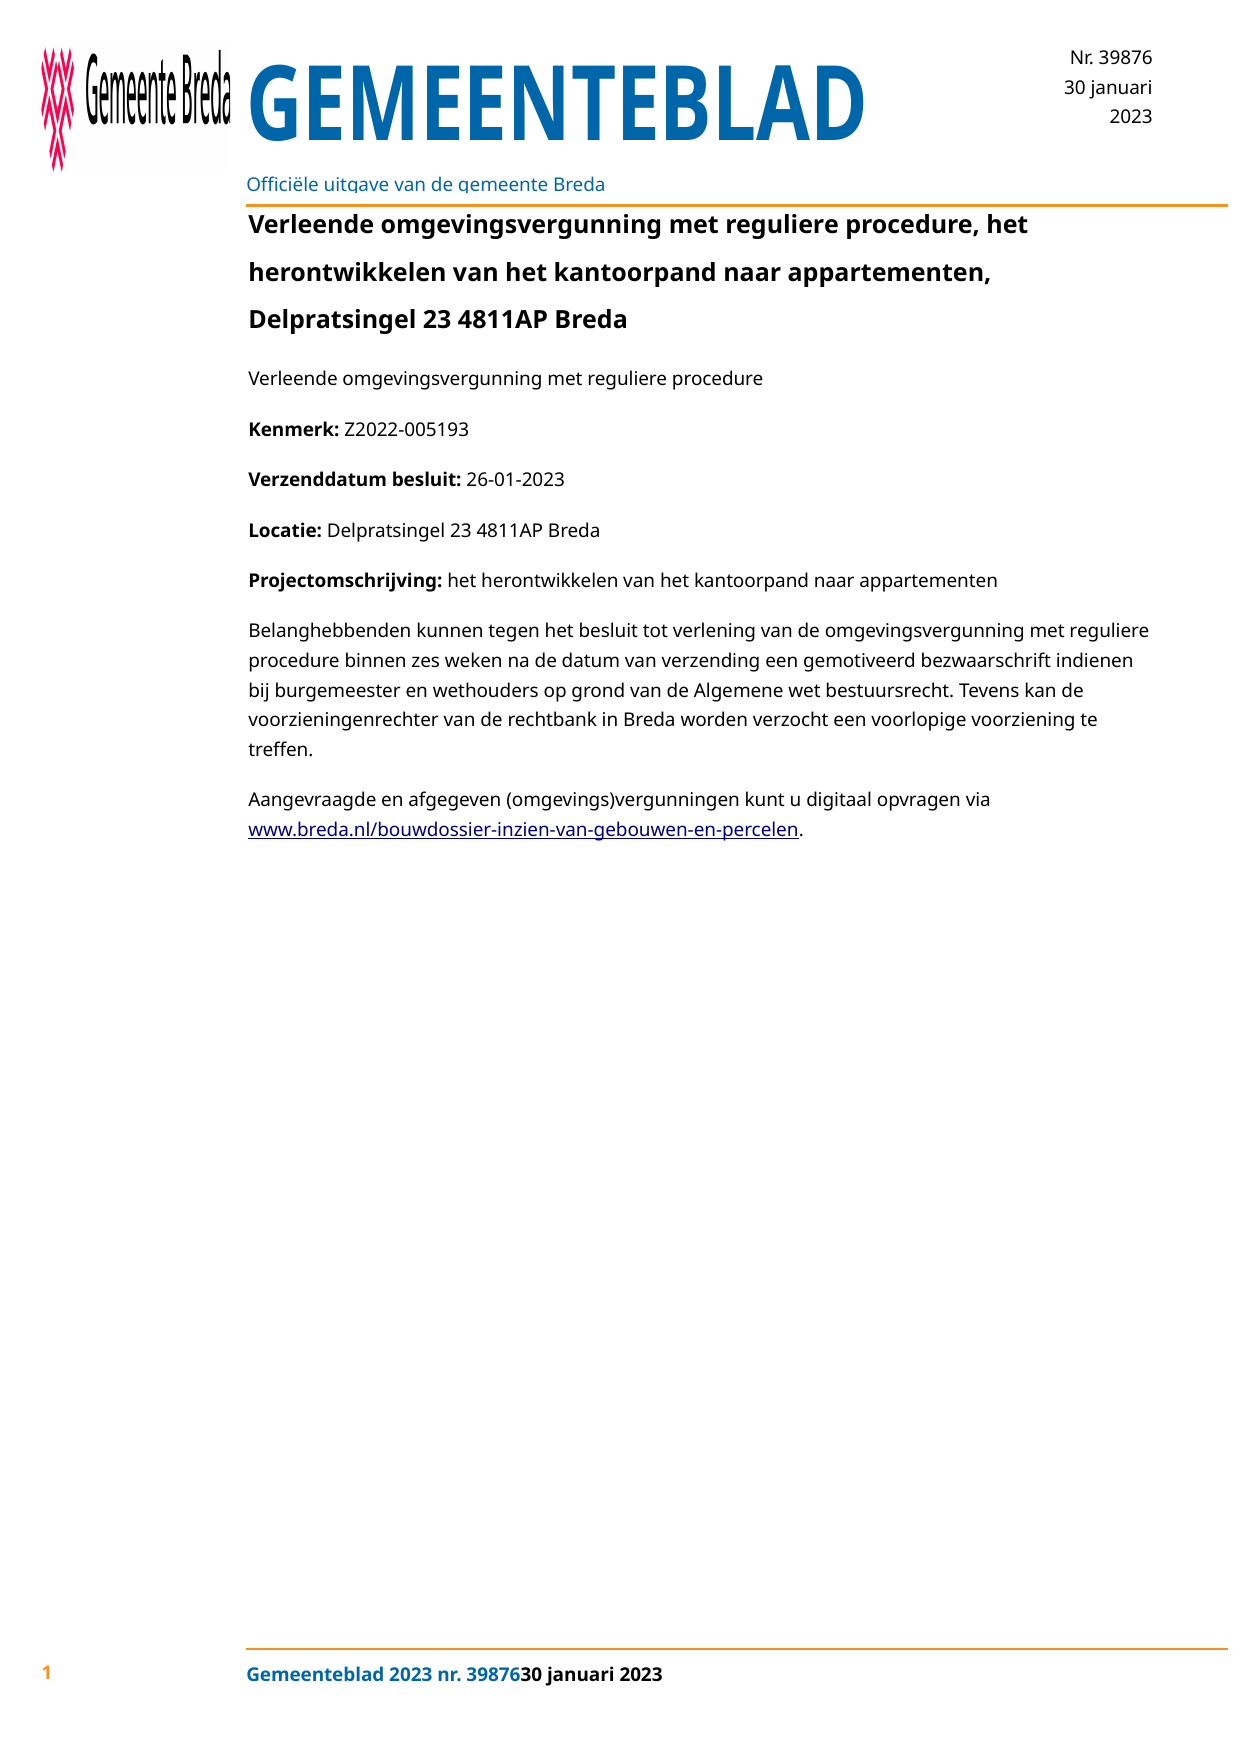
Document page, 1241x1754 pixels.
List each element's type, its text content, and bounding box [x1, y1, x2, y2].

text Locatie: Delpratsingel 23 4811AP Breda [248, 517, 1152, 542]
text Belanghebbenden kunnen tegen het besluit tot verlening van de omgevingsvergunning met reguliere procedure binnen zes weken na de datum van verzending een gemotiveerd bezwaarschrift indienen bij burgemeester en wethouders op grond van de Algemene wet bestuursrecht. Tevens kan de voorzieningenrechter van de rechtbank in Breda worden verzocht een voorlopige voorziening te treffen. [248, 618, 1152, 762]
text Projectomschrijving: het herontwikkelen van het kantoorpand naar appartementen [248, 567, 1152, 593]
text Verleende omgevingsvergunning met reguliere procedure [248, 366, 1152, 391]
text Aangevraagde en afgegeven (omgevings)vergunningen kunt u digitaal opvragen via www.breda.nl/bouwdossier-inzien-van-gebouwen-en-percelen. [248, 786, 1152, 842]
text Verzenddatum besluit: 26-01-2023 [248, 466, 1152, 492]
text Kenmerk: Z2022-005193 [248, 416, 1152, 442]
text Verleende omgevingsvergunning met reguliere procedure, het herontwikkelen van het kantoorpand naar appartementen, Delpratsingel 23 4811AP Breda [248, 207, 1152, 336]
picture [41, 47, 231, 172]
